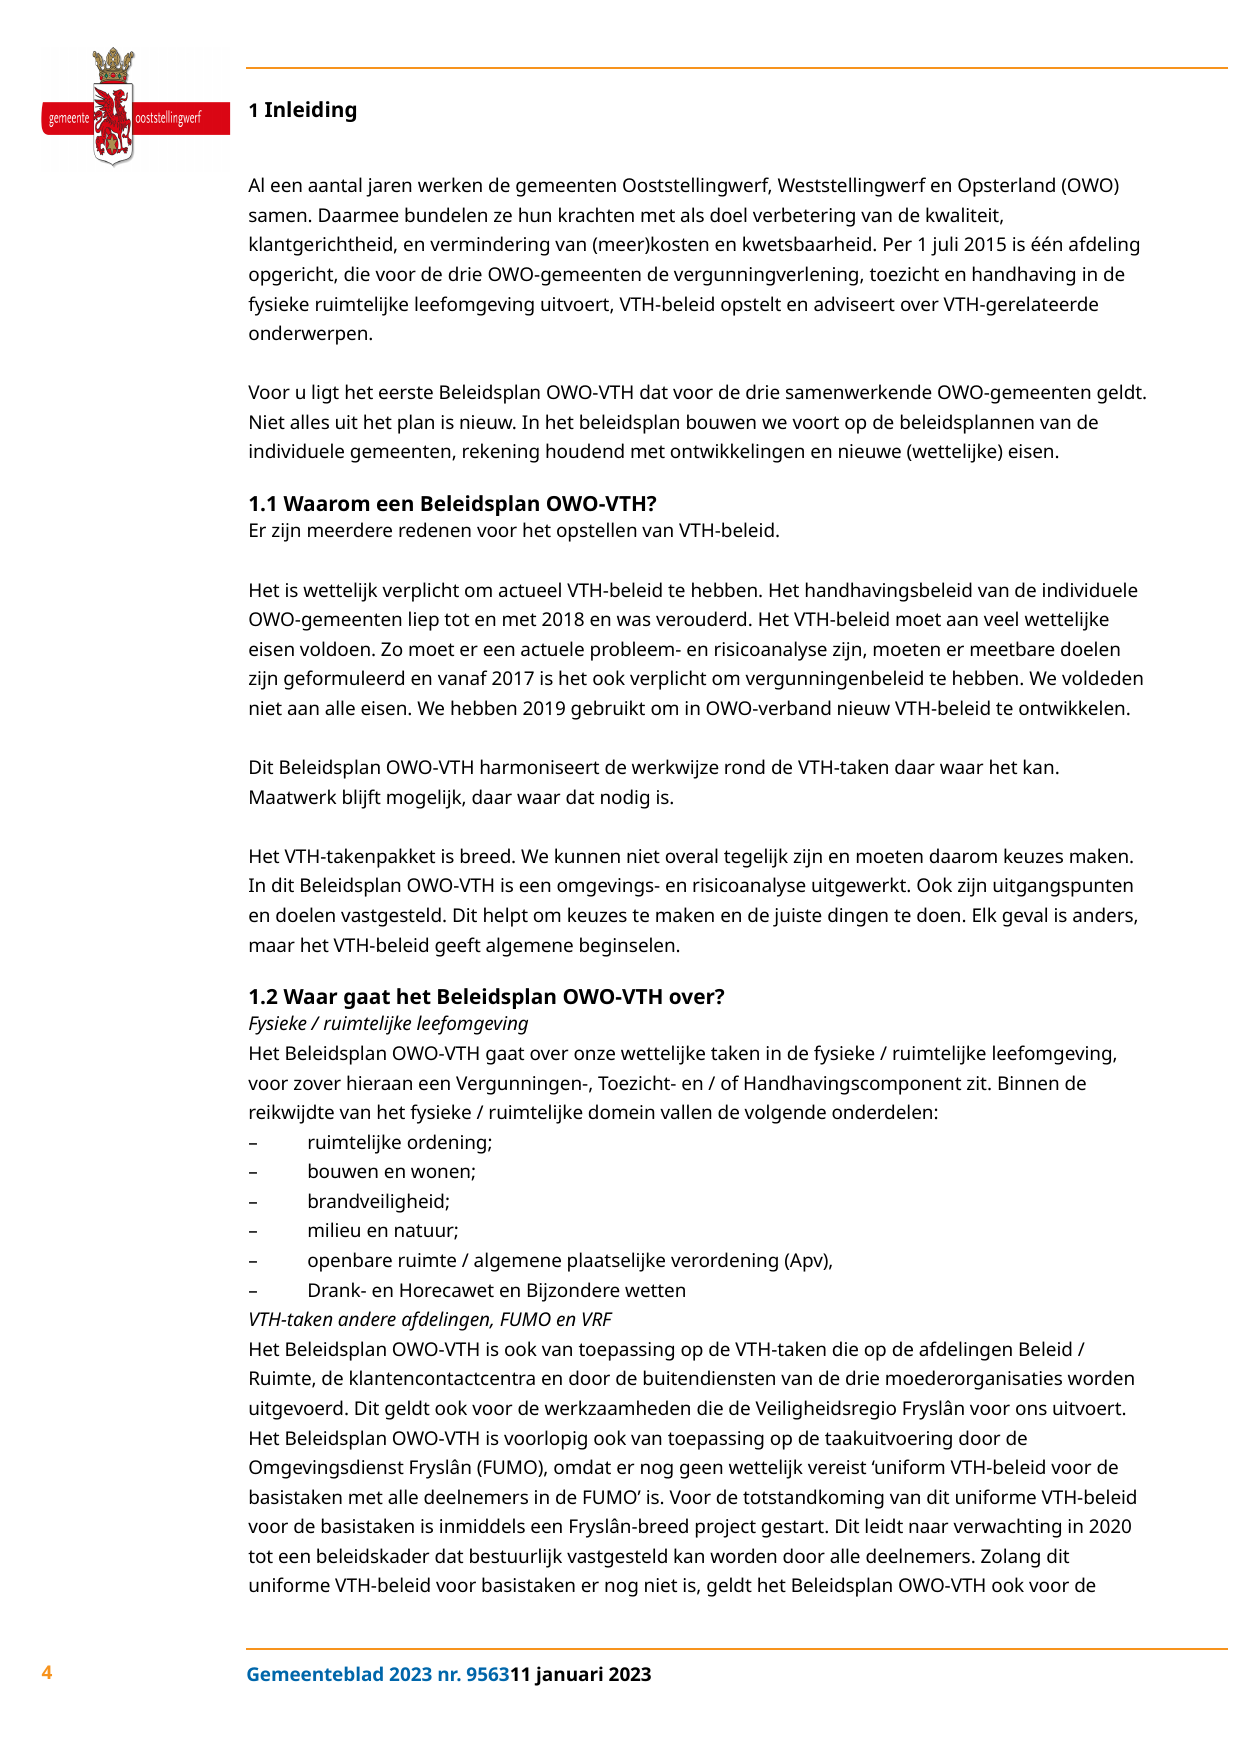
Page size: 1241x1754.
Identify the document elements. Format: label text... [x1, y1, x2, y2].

text Maatwerk blijft mogelijk, daar waar dat nodig is. [248, 784, 1152, 809]
text Het is wettelijk verplicht om actueel VTH-beleid te hebben. Het handhavingsbeleid van de individuele OWO-gemeenten liep tot en met 2018 en was verouderd. Het VTH-beleid moet aan veel wettelijke eisen voldoen. Zo moet er een actuele probleem- en risicoanalyse zijn, moeten er meetbare doelen zijn geformuleerd en vanaf 2017 is het ook verplicht om vergunningenbeleid te hebben. We voldeden niet aan alle eisen. We hebben 2019 gebruikt om in OWO-verband nieuw VTH-beleid te ontwikkelen. [248, 577, 1152, 721]
list openbare ruimte / algemene plaatselijke verordening (Apv), [248, 1247, 1152, 1273]
text Het Beleidsplan OWO-VTH gaat over onze wettelijke taken in de fysieke / ruimtelijke leefomgeving, voor zover hieraan een Vergunningen-, Toezicht- en / of Handhavingscomponent zit. Binnen de reikwijdte van het fysieke / ruimtelijke domein vallen de volgende onderdelen: [248, 1040, 1152, 1125]
text VTH-taken andere afdelingen, FUMO en VRF [248, 1306, 1152, 1332]
text 1 Inleiding [248, 95, 1152, 123]
text Dit Beleidsplan OWO-VTH harmoniseert de werkwijze rond de VTH-taken daar waar het kan. [248, 754, 1152, 780]
text Voor u ligt het eerste Beleidsplan OWO-VTH dat voor de drie samenwerkende OWO-gemeenten geldt. Niet alles uit het plan is nieuw. In het beleidsplan bouwen we voort op de beleidsplannen van de individuele gemeenten, rekening houdend met ontwikkelingen en nieuwe (wettelijke) eisen. [248, 379, 1152, 464]
text 1.1 Waarom een Beleidsplan OWO-VTH? [248, 489, 1152, 518]
text Al een aantal jaren werken de gemeenten Ooststellingwerf, Weststellingwerf en Opsterland (OWO) samen. Daarmee bundelen ze hun krachten met als doel verbetering van de kwaliteit, klantgerichtheid, en vermindering van (meer)kosten en kwetsbaarheid. Per 1 juli 2015 is één afdeling opgericht, die voor de drie OWO-gemeenten de vergunningverlening, toezicht en handhaving in de fysieke ruimtelijke leefomgeving uitvoert, VTH-beleid opstelt en adviseert over VTH-gerelateerde onderwerpen. [248, 172, 1152, 346]
text Het Beleidsplan OWO-VTH is ook van toepassing op de VTH-taken die op de afdelingen Beleid / Ruimte, de klantencontactcentra en door de buitendiensten van de drie moederorganisaties worden uitgevoerd. Dit geldt ook voor de werkzaamheden die de Veiligheidsregio Fryslân voor ons uitvoert. Het Beleidsplan OWO-VTH is voorlopig ook van toepassing op de taakuitvoering door de Omgevingsdienst Fryslân (FUMO), omdat er nog geen wettelijk vereist ‘uniform VTH-beleid voor de basistaken met alle deelnemers in de FUMO’ is. Voor de totstandkoming van dit uniforme VTH-beleid voor de basistaken is inmiddels een Fryslân-breed project gestart. Dit leidt naar verwachting in 2020 tot een beleidskader dat bestuurlijk vastgesteld kan worden door alle deelnemers. Zolang dit uniforme VTH-beleid voor basistaken er nog niet is, geldt het Beleidsplan OWO-VTH ook voor de [248, 1336, 1152, 1598]
text Het VTH-takenpakket is breed. We kunnen niet overal tegelijk zijn en moeten daarom keuzes maken. In dit Beleidsplan OWO-VTH is een omgevings- en risicoanalyse uitgewerkt. Ook zijn uitgangspunten en doelen vastgesteld. Dit helpt om keuzes te maken en de juiste dingen te doen. Elk geval is anders, maar het VTH-beleid geeft algemene beginselen. [248, 843, 1152, 957]
list milieu en natuur; [248, 1218, 1152, 1243]
text Er zijn meerdere redenen voor het opstellen van VTH-beleid. [248, 518, 1152, 543]
list bouwen en wonen; [248, 1158, 1152, 1184]
list brandveiligheid; [248, 1188, 1152, 1214]
picture [41, 47, 231, 172]
text 1.2 Waar gaat het Beleidsplan OWO-VTH over? [248, 982, 1152, 1011]
list ruimtelijke ordening; [248, 1129, 1152, 1155]
text Fysieke / ruimtelijke leefomgeving [248, 1011, 1152, 1036]
list Drank- en Horecawet en Bijzondere wetten [248, 1277, 1152, 1303]
